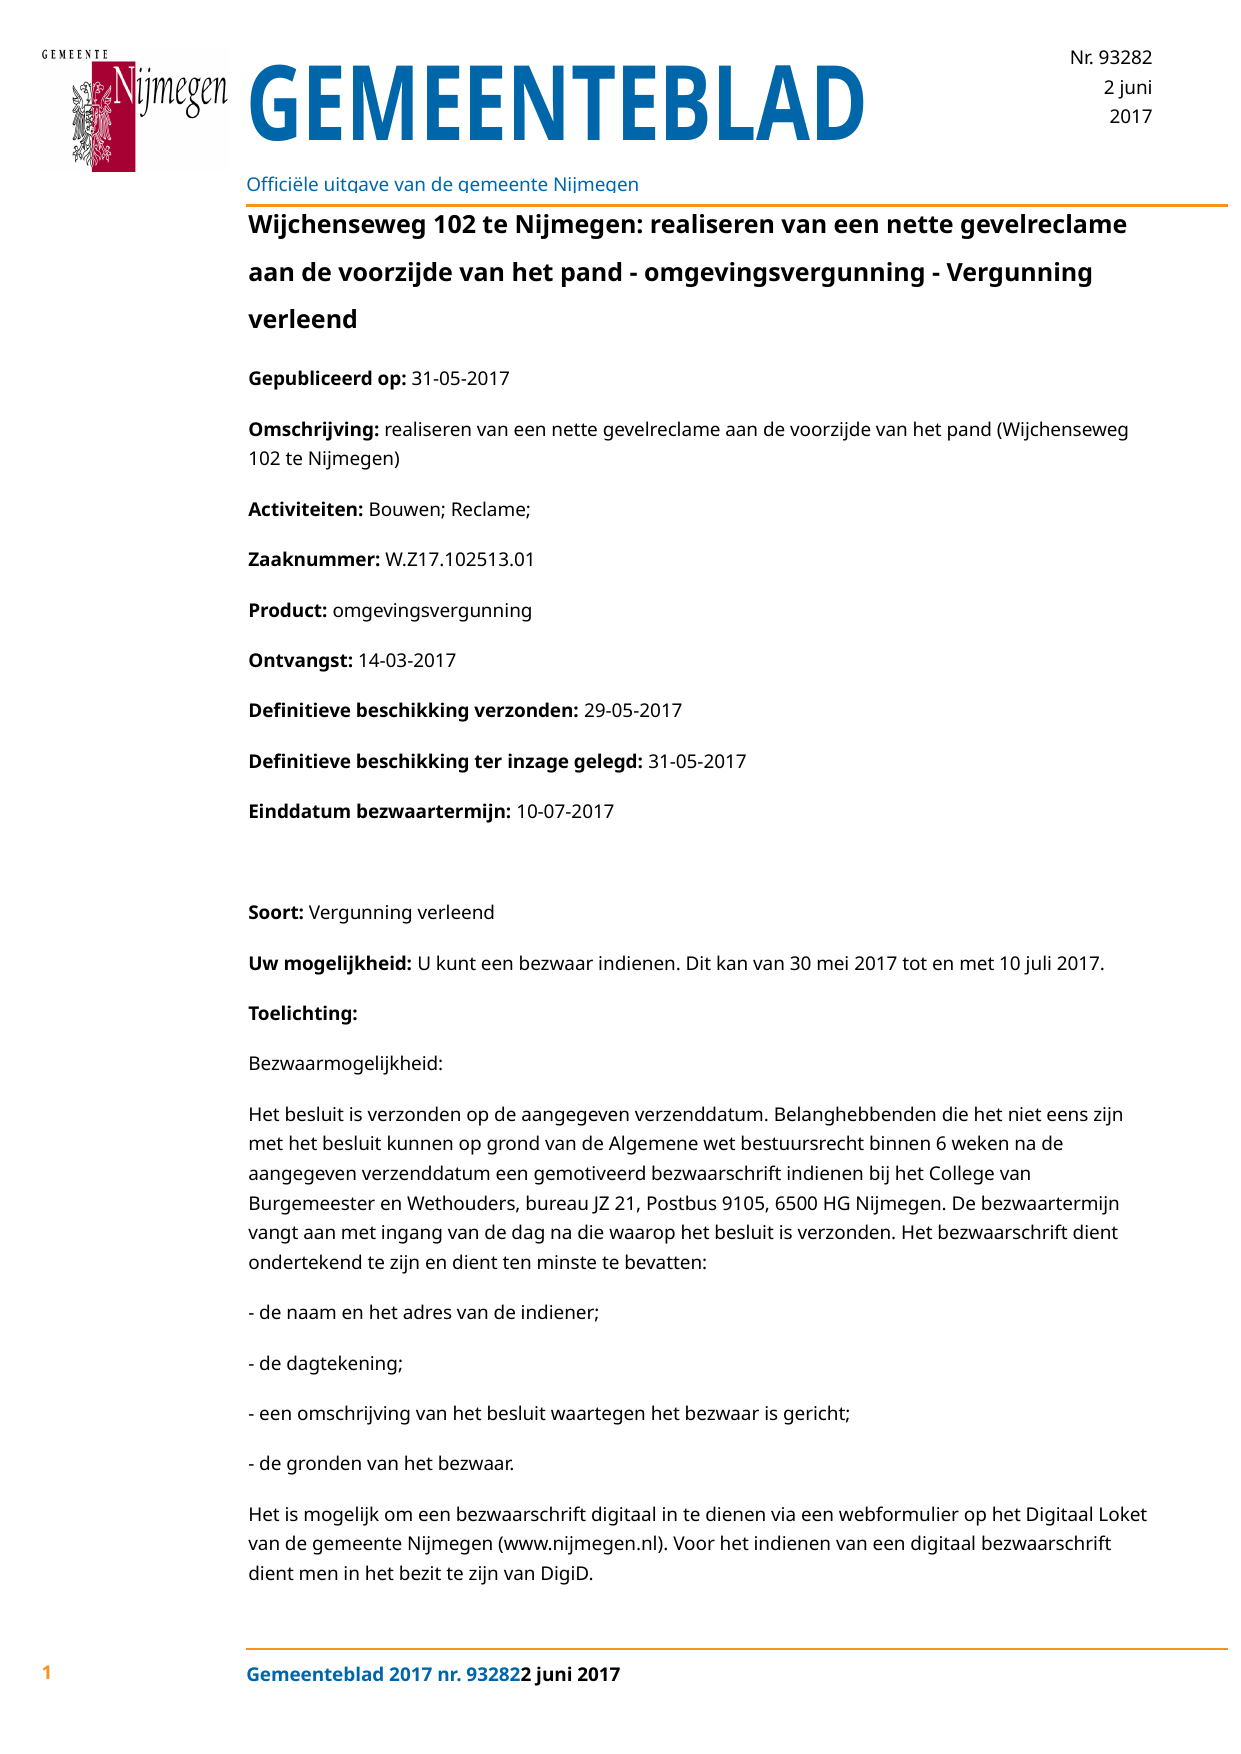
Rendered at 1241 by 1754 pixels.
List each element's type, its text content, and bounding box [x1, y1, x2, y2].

text Product: omgevingsvergunning [248, 597, 1152, 622]
text Soort: Vergunning verleend [248, 899, 1152, 925]
text Zaaknummer: W.Z17.102513.01 [248, 546, 1152, 572]
text Uw mogelijkheid: U kunt een bezwaar indienen. Dit kan van 30 mei 2017 tot en met 10 juli 2017. [248, 950, 1152, 975]
text - de naam en het adres van de indiener; [248, 1299, 1152, 1325]
text Het besluit is verzonden op de aangegeven verzenddatum. Belanghebbenden die het niet eens zijn met het besluit kunnen op grond van de Algemene wet bestuursrecht binnen 6 weken na de aangegeven verzenddatum een gemotiveerd bezwaarschrift indienen bij het College van Burgemeester en Wethouders, bureau JZ 21, Postbus 9105, 6500 HG Nijmegen. De bezwaartermijn vangt aan met ingang van de dag na die waarop het besluit is verzonden. Het bezwaarschrift dient ondertekend te zijn en dient ten minste te bevatten: [248, 1101, 1152, 1274]
text Definitieve beschikking ter inzage gelegd: 31-05-2017 [248, 748, 1152, 774]
text Omschrijving: realiseren van een nette gevelreclame aan de voorzijde van het pand (Wijchenseweg 102 te Nijmegen) [248, 416, 1152, 471]
text Toelichting: [248, 1000, 1152, 1026]
text - de dagtekening; [248, 1350, 1152, 1375]
text Ontvangst: 14-03-2017 [248, 647, 1152, 673]
picture [41, 47, 231, 172]
text Activiteiten: Bouwen; Reclame; [248, 496, 1152, 522]
text Gepubliceerd op: 31-05-2017 [248, 366, 1152, 391]
text Einddatum bezwaartermijn: 10-07-2017 [248, 798, 1152, 824]
text - een omschrijving van het besluit waartegen het bezwaar is gericht; [248, 1400, 1152, 1426]
text - de gronden van het bezwaar. [248, 1451, 1152, 1476]
text Definitieve beschikking verzonden: 29-05-2017 [248, 698, 1152, 723]
text Bezwaarmogelijkheid: [248, 1051, 1152, 1076]
text Het is mogelijk om een bezwaarschrift digitaal in te dienen via een webformulier op het Digitaal Loket van de gemeente Nijmegen (www.nijmegen.nl). Voor het indienen van een digitaal bezwaarschrift dient men in het bezit te zijn van DigiD. [248, 1501, 1152, 1586]
text Wijchenseweg 102 te Nijmegen: realiseren van een nette gevelreclame aan de voorzijde van het pand - omgevingsvergunning - Vergunning verleend [248, 207, 1152, 336]
